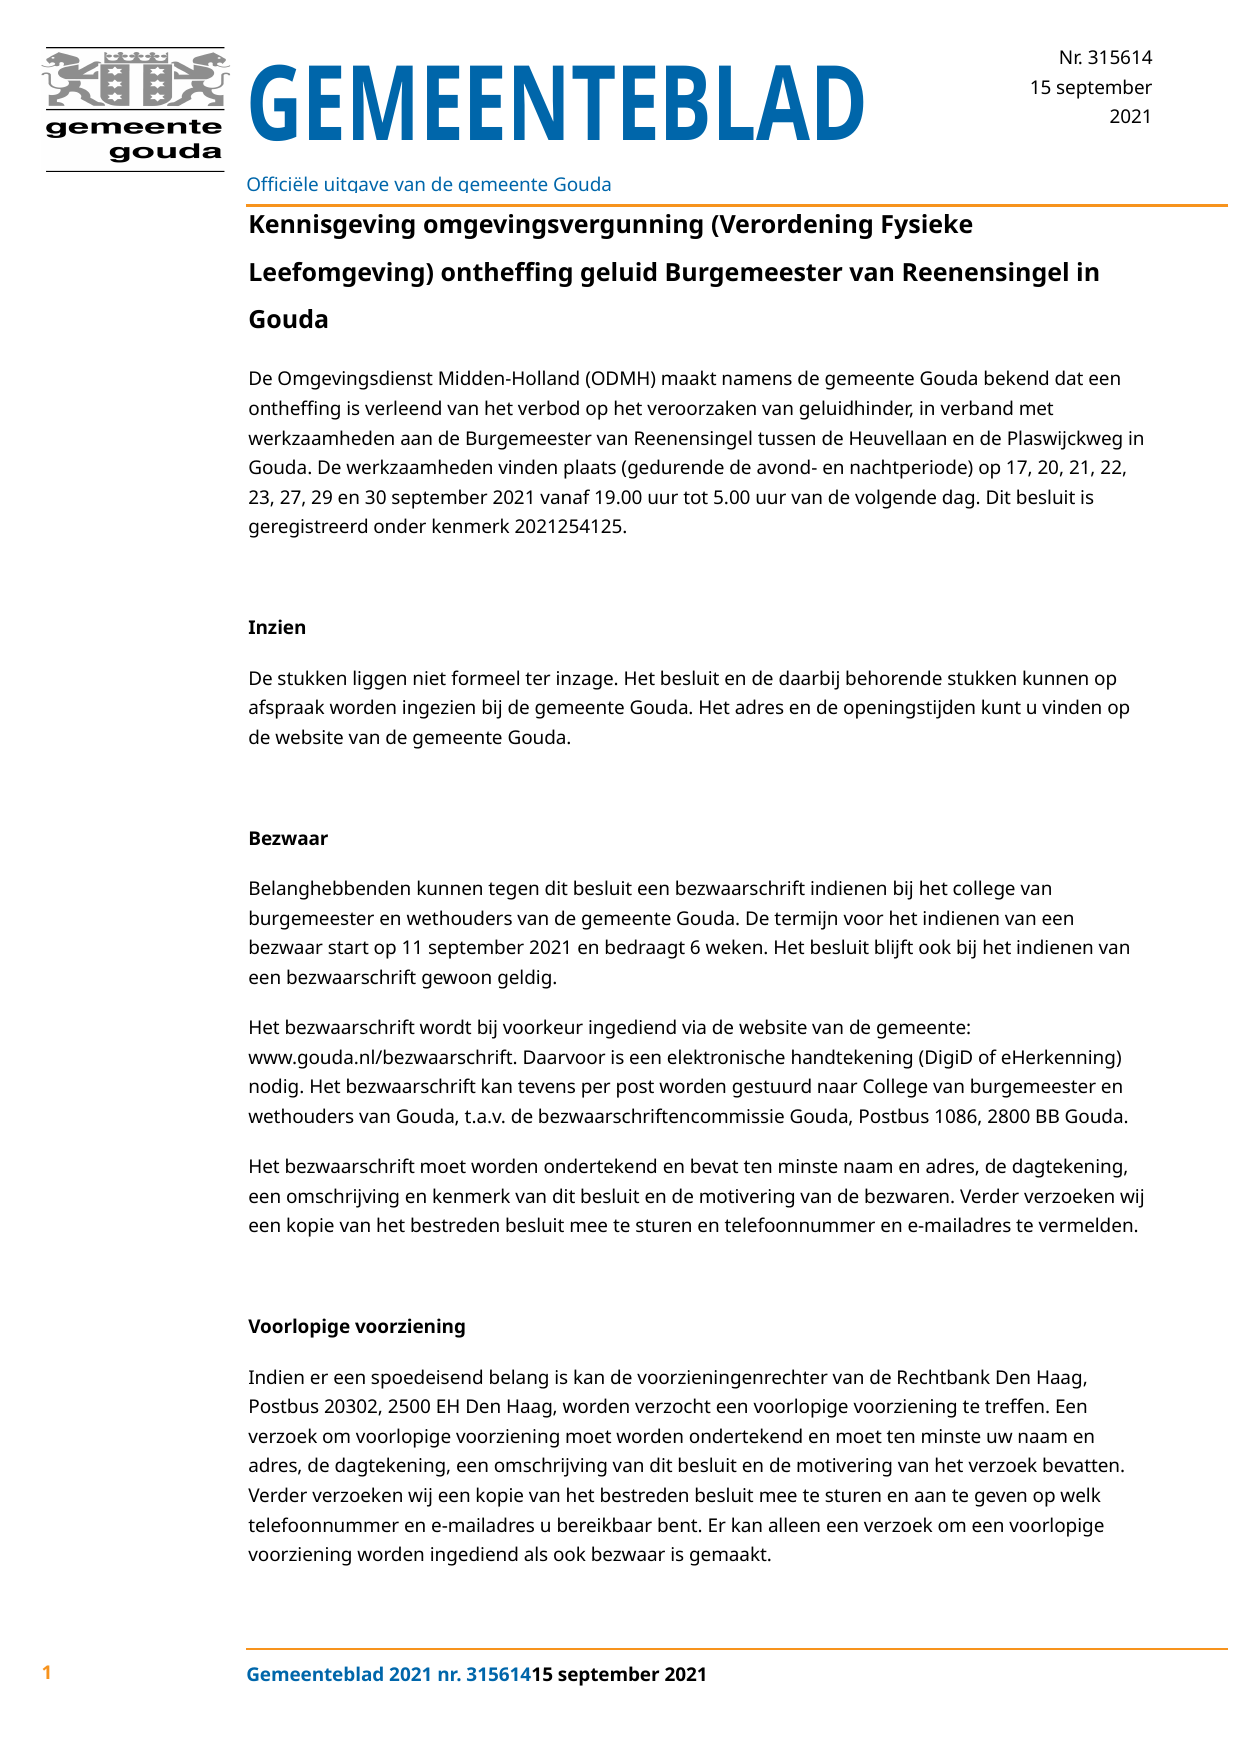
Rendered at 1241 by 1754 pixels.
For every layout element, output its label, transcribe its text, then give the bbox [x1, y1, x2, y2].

text Indien er een spoedeisend belang is kan de voorzieningenrechter van de Rechtbank Den Haag, Postbus 20302, 2500 EH Den Haag, worden verzocht een voorlopige voorziening te treffen. Een verzoek om voorlopige voorziening moet worden ondertekend en moet ten minste uw naam en adres, de dagtekening, een omschrijving van dit besluit en de motivering van het verzoek bevatten. Verder verzoeken wij een kopie van het bestreden besluit mee te sturen en aan te geven op welk telefoonnummer en e-mailadres u bereikbaar bent. Er kan alleen een verzoek om een voorlopige voorziening worden ingediend als ook bezwaar is gemaakt. [248, 1364, 1152, 1567]
picture [41, 47, 231, 172]
text Het bezwaarschrift wordt bij voorkeur ingediend via de website van de gemeente: www.gouda.nl/bezwaarschrift. Daarvoor is een elektronische handtekening (DigiD of eHerkenning) nodig. Het bezwaarschrift kan tevens per post worden gestuurd naar College van burgemeester en wethouders van Gouda, t.a.v. de bezwaarschriftencommissie Gouda, Postbus 1086, 2800 BB Gouda. [248, 1014, 1152, 1129]
text De stukken liggen niet formeel ter inzage. Het besluit en de daarbij behorende stukken kunnen op afspraak worden ingezien bij de gemeente Gouda. Het adres en de openingstijden kunt u vinden op de website van de gemeente Gouda. [248, 665, 1152, 749]
text Kennisgeving omgevingsvergunning (Verordening Fysieke Leefomgeving) ontheffing geluid Burgemeester van Reenensingel in Gouda [248, 207, 1152, 336]
text De Omgevingsdienst Midden-Holland (ODMH) maakt namens de gemeente Gouda bekend dat een ontheffing is verleend van het verbod op het veroorzaken van geluidhinder, in verband met werkzaamheden aan de Burgemeester van Reenensingel tussen de Heuvellaan en de Plaswijckweg in Gouda. De werkzaamheden vinden plaats (gedurende de avond- en nachtperiode) op 17, 20, 21, 22, 23, 27, 29 en 30 september 2021 vanaf 19.00 uur tot 5.00 uur van de volgende dag. Dit besluit is geregistreerd onder kenmerk 2021254125. [248, 366, 1152, 539]
text Het bezwaarschrift moet worden ondertekend en bevat ten minste naam en adres, de dagtekening, een omschrijving en kenmerk van dit besluit en de motivering van de bezwaren. Verder verzoeken wij een kopie van het bestreden besluit mee te sturen en telefoonnummer en e-mailadres te vermelden. [248, 1153, 1152, 1238]
text Belanghebbenden kunnen tegen dit besluit een bezwaarschrift indienen bij het college van burgemeester en wethouders van de gemeente Gouda. De termijn voor het indienen van een bezwaar start op 11 september 2021 en bedraagt 6 weken. Het besluit blijft ook bij het indienen van een bezwaarschrift gewoon geldig. [248, 875, 1152, 989]
text Bezwaar [248, 825, 1152, 850]
text Inzien [248, 614, 1152, 640]
text Voorlopige voorziening [248, 1313, 1152, 1339]
